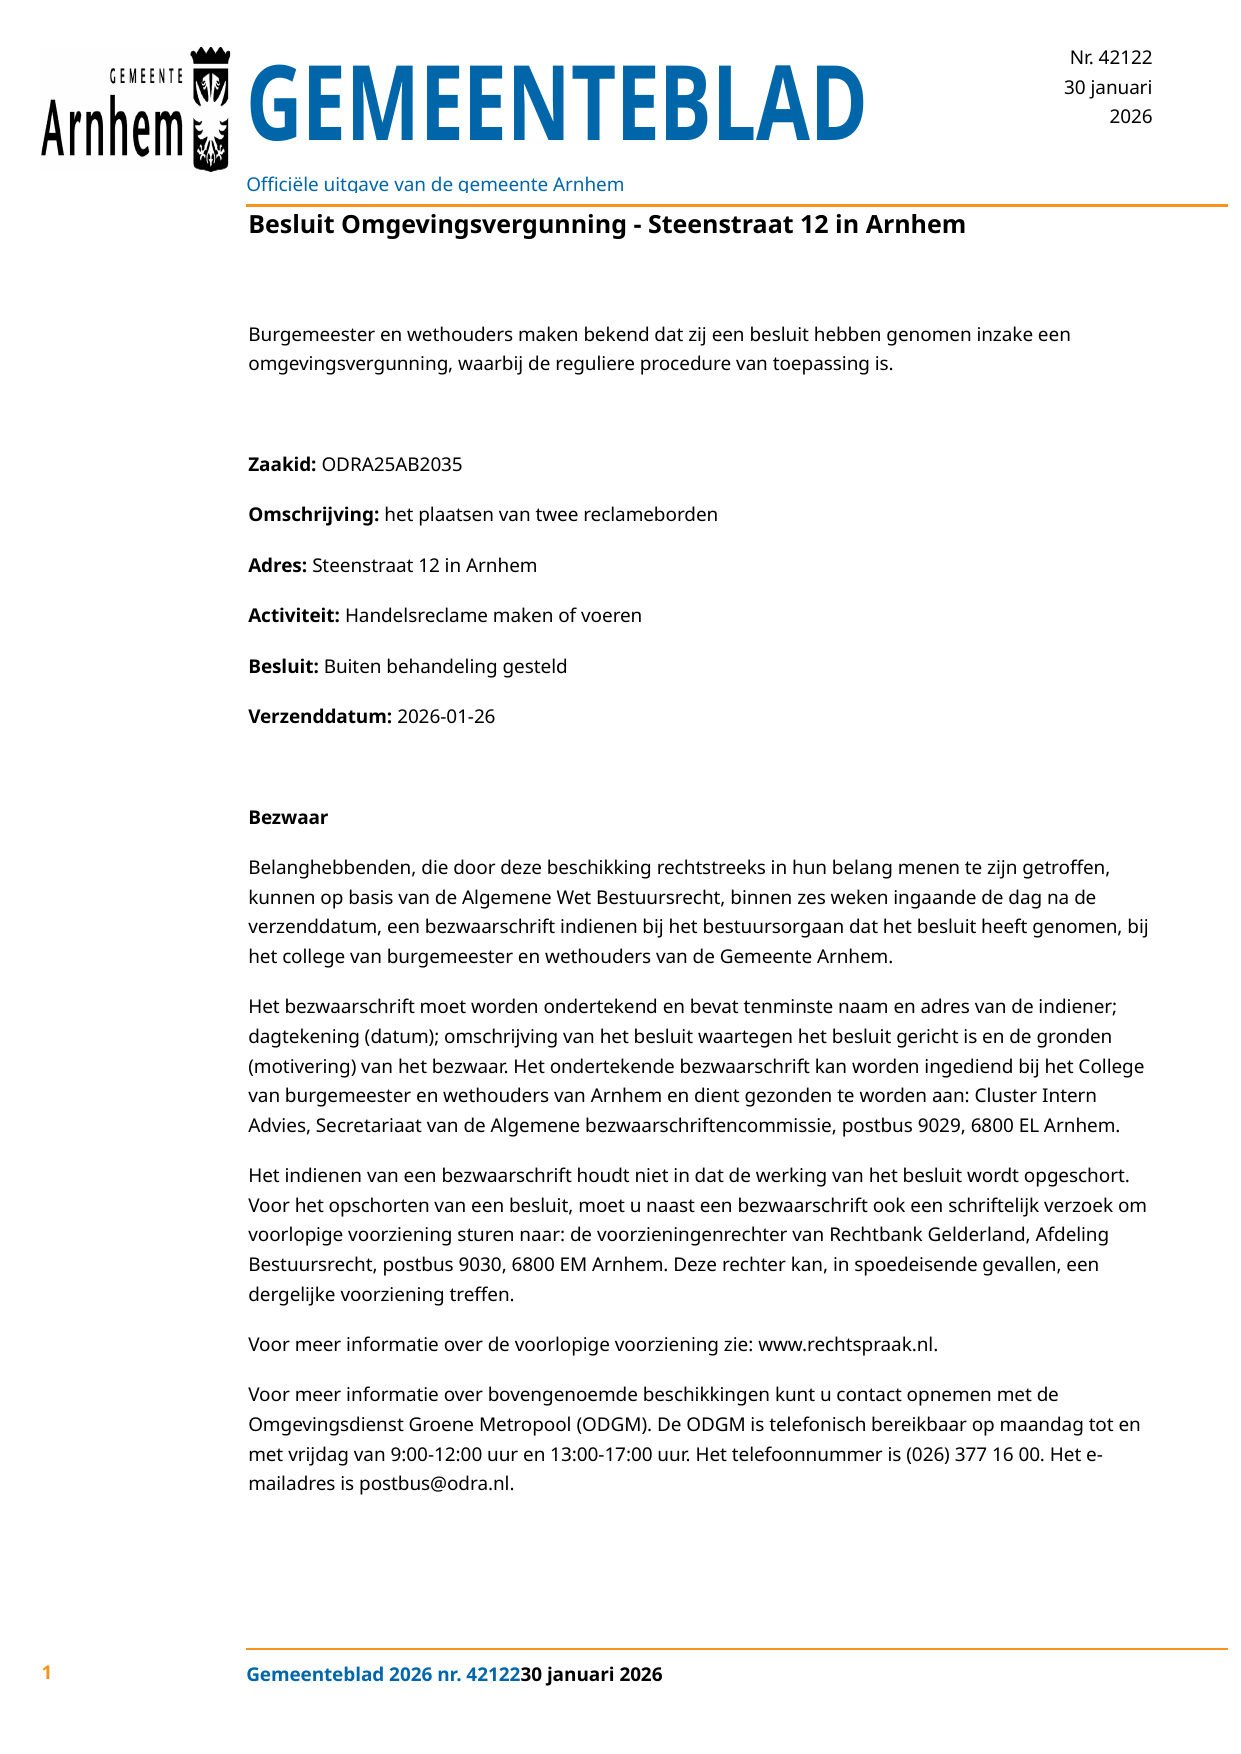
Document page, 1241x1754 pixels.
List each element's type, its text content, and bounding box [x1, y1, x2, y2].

text Verzenddatum: 2026-01-26 [248, 703, 1152, 729]
text Adres: Steenstraat 12 in Arnhem [248, 552, 1152, 578]
text Activiteit: Handelsreclame maken of voeren [248, 602, 1152, 628]
text Bezwaar [248, 804, 1152, 830]
text Besluit: Buiten behandeling gesteld [248, 653, 1152, 678]
text Zaakid: ODRA25AB2035 [248, 451, 1152, 477]
text Burgemeester en wethouders maken bekend dat zij een besluit hebben genomen inzake een omgevingsvergunning, waarbij de reguliere procedure van toepassing is. [248, 321, 1152, 376]
text Het bezwaarschrift moet worden ondertekend en bevat tenminste naam en adres van de indiener; dagtekening (datum); omschrijving van het besluit waartegen het besluit gericht is en de gronden (motivering) van het bezwaar. Het ondertekende bezwaarschrift kan worden ingediend bij het College van burgemeester en wethouders van Arnhem en dient gezonden te worden aan: Cluster Intern Advies, Secretariaat van de Algemene bezwaarschriftencommissie, postbus 9029, 6800 EL Arnhem. [248, 994, 1152, 1138]
text Besluit Omgevingsvergunning - Steenstraat 12 in Arnhem [248, 207, 1152, 241]
text Omschrijving: het plaatsen van twee reclameborden [248, 502, 1152, 527]
text Het indienen van een bezwaarschrift houdt niet in dat de werking van het besluit wordt opgeschort. Voor het opschorten van een besluit, moet u naast een bezwaarschrift ook een schriftelijk verzoek om voorlopige voorziening sturen naar: de voorzieningenrechter van Rechtbank Gelderland, Afdeling Bestuursrecht, postbus 9030, 6800 EM Arnhem. Deze rechter kan, in spoedeisende gevallen, een dergelijke voorziening treffen. [248, 1162, 1152, 1306]
text Belanghebbenden, die door deze beschikking rechtstreeks in hun belang menen te zijn getroffen, kunnen op basis van de Algemene Wet Bestuursrecht, binnen zes weken ingaande de dag na de verzenddatum, een bezwaarschrift indienen bij het bestuursorgaan dat het besluit heeft genomen, bij het college van burgemeester en wethouders van de Gemeente Arnhem. [248, 854, 1152, 969]
text Voor meer informatie over bovengenoemde beschikkingen kunt u contact opnemen met de Omgevingsdienst Groene Metropool (ODGM). De ODGM is telefonisch bereikbaar op maandag tot en met vrijdag van 9:00-12:00 uur en 13:00-17:00 uur. Het telefoonnummer is (026) 377 16 00. Het e-mailadres is postbus@odra.nl. [248, 1382, 1152, 1496]
text Voor meer informatie over de voorlopige voorziening zie: www.rechtspraak.nl. [248, 1331, 1152, 1357]
picture [41, 47, 231, 172]
